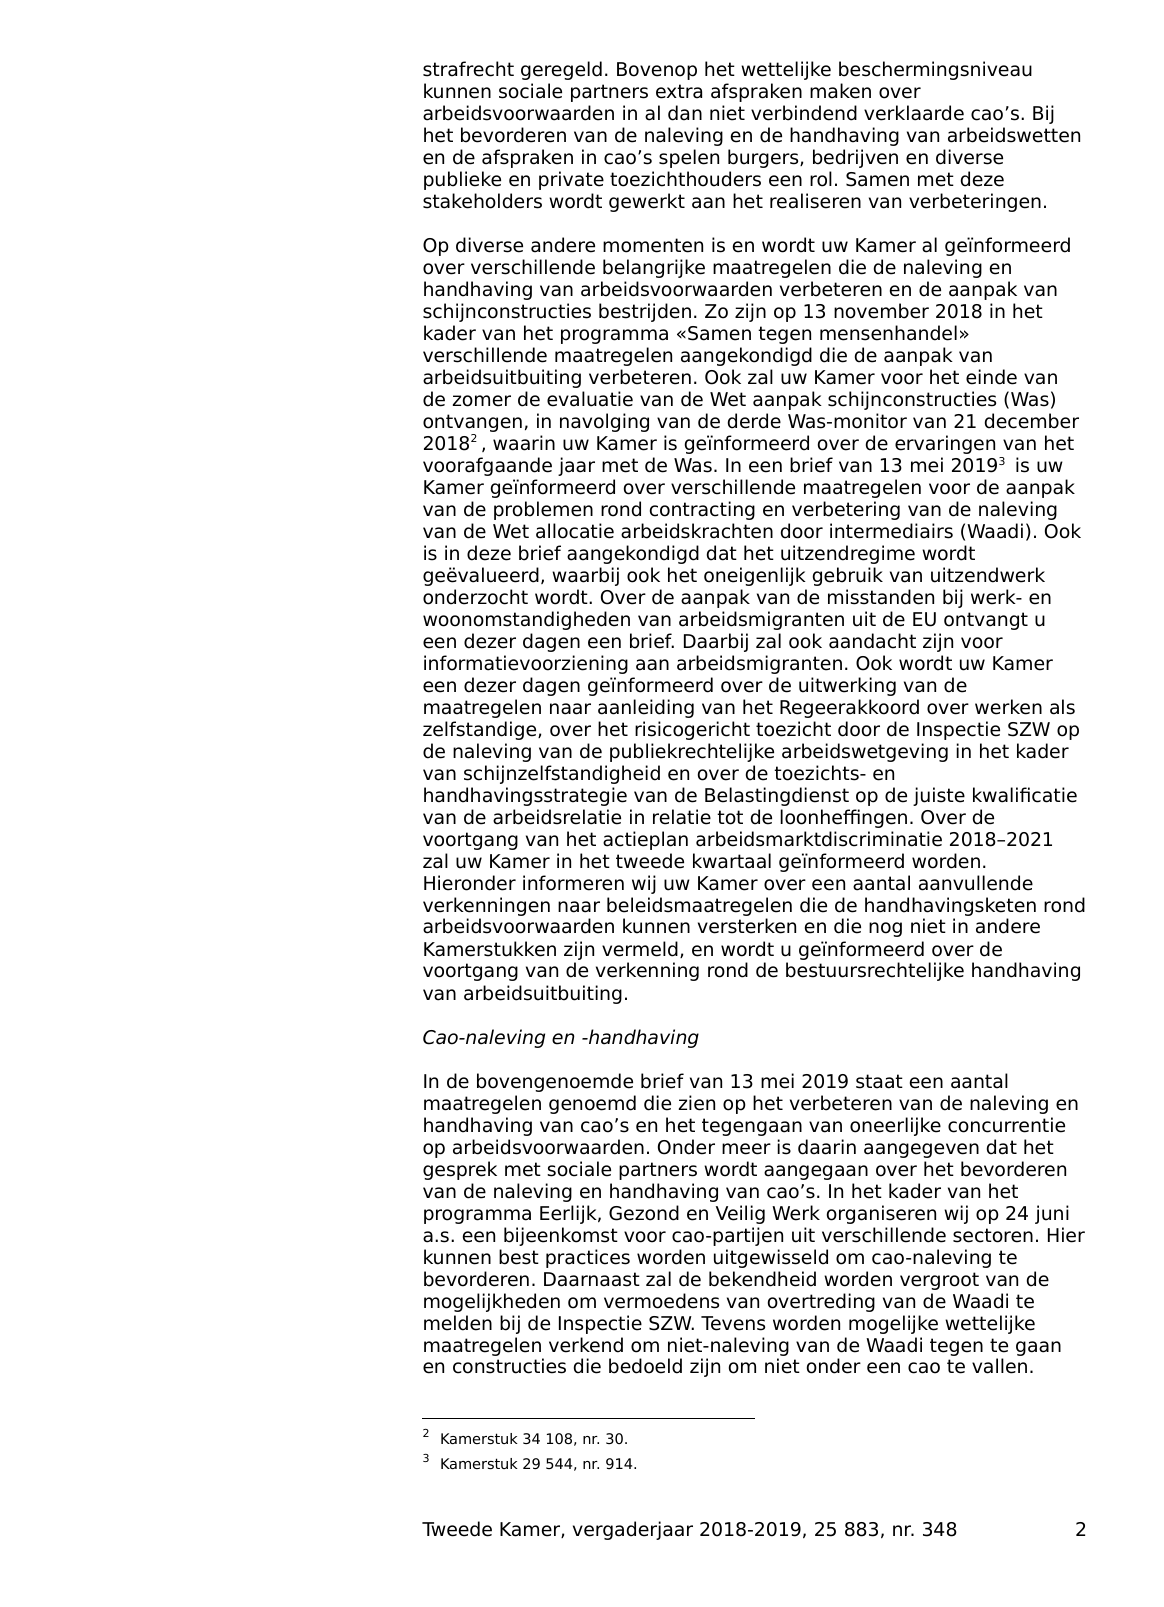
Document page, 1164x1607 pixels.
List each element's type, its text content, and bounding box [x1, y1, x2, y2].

text Kamerstuk 29 544, nr. 914. [422, 1452, 1087, 1474]
text In de bovengenoemde brief van 13 mei 2019 staat een aantal maatregelen genoemd die zien op het verbeteren van de naleving en handhaving van cao’s en het tegengaan van oneerlijke concurrentie op arbeidsvoorwaarden. Onder meer is daarin aangegeven dat het gesprek met sociale partners wordt aangegaan over het bevorderen van de naleving en handhaving van cao’s. In het kader van het programma Eerlijk, Gezond en Veilig Werk organiseren wij op 24 juni a.s. een bijeenkomst voor cao-partijen uit verschillende sectoren. Hier kunnen best practices worden uitgewisseld om cao-naleving te bevorderen. Daarnaast zal de bekendheid worden vergroot van de mogelijkheden om vermoedens van overtreding van de Waadi te melden bij de Inspectie SZW. Tevens worden mogelijke wettelijke maatregelen verkend om niet-naleving van de Waadi tegen te gaan en constructies die bedoeld zijn om niet onder een cao te vallen. [422, 1071, 1087, 1378]
text Op diverse andere momenten is en wordt uw Kamer al geïnformeerd over verschillende belangrijke maatregelen die de naleving en handhaving van arbeidsvoorwaarden verbeteren en de aanpak van schijnconstructies bestrijden. Zo zijn op 13 november 2018 in het kader van het programma «Samen tegen mensenhandel» verschillende maatregelen aangekondigd die de aanpak van arbeidsuitbuiting verbeteren. Ook zal uw Kamer voor het einde van de zomer de evaluatie van de Wet aanpak schijnconstructies (Was) ontvangen, in navolging van de derde Was-monitor van 21 december 2018, waarin uw Kamer is geïnformeerd over de ervaringen van het voorafgaande jaar met de Was. In een brief van 13 mei 2019 is uw Kamer geïnformeerd over verschillende maatregelen voor de aanpak van de problemen rond contracting en verbetering van de naleving van de Wet allocatie arbeidskrachten door intermediairs (Waadi). Ook is in deze brief aangekondigd dat het uitzendregime wordt geëvalueerd, waarbij ook het oneigenlijk gebruik van uitzendwerk onderzocht wordt. Over de aanpak van de misstanden bij werk- en woonomstandigheden van arbeidsmigranten uit de EU ontvangt u een dezer dagen een brief. Daarbij zal ook aandacht zijn voor informatievoorziening aan arbeidsmigranten. Ook wordt uw Kamer een dezer dagen geïnformeerd over de uitwerking van de maatregelen naar aanleiding van het Regeerakkoord over werken als zelfstandige, over het risicogericht toezicht door de Inspectie SZW op de naleving van de publiekrechtelijke arbeidswetgeving in het kader van schijnzelfstandigheid en over de toezichts- en handhavingsstrategie van de Belastingdienst op de juiste kwalificatie van de arbeidsrelatie in relatie tot de loonheffingen. Over de voortgang van het actieplan arbeidsmarktdiscriminatie 2018–2021 zal uw Kamer in het tweede kwartaal geïnformeerd worden. [422, 235, 1087, 872]
text strafrecht geregeld. Bovenop het wettelijke beschermingsniveau kunnen sociale partners extra afspraken maken over arbeidsvoorwaarden in al dan niet verbindend verklaarde cao’s. Bij het bevorderen van de naleving en de handhaving van arbeidswetten en de afspraken in cao’s spelen burgers, bedrijven en diverse publieke en private toezichthouders een rol. Samen met deze stakeholders wordt gewerkt aan het realiseren van verbeteringen. [422, 59, 1087, 213]
text Kamerstuk 34 108, nr. 30. [422, 1427, 1087, 1449]
text Hieronder informeren wij uw Kamer over een aantal aanvullende verkenningen naar beleidsmaatregelen die de handhavingsketen rond arbeidsvoorwaarden kunnen versterken en die nog niet in andere Kamerstukken zijn vermeld, en wordt u geïnformeerd over de voortgang van de verkenning rond de bestuursrechtelijke handhaving van arbeidsuitbuiting. [422, 872, 1087, 1004]
subtitle Cao-naleving en -handhaving [422, 1027, 1087, 1048]
